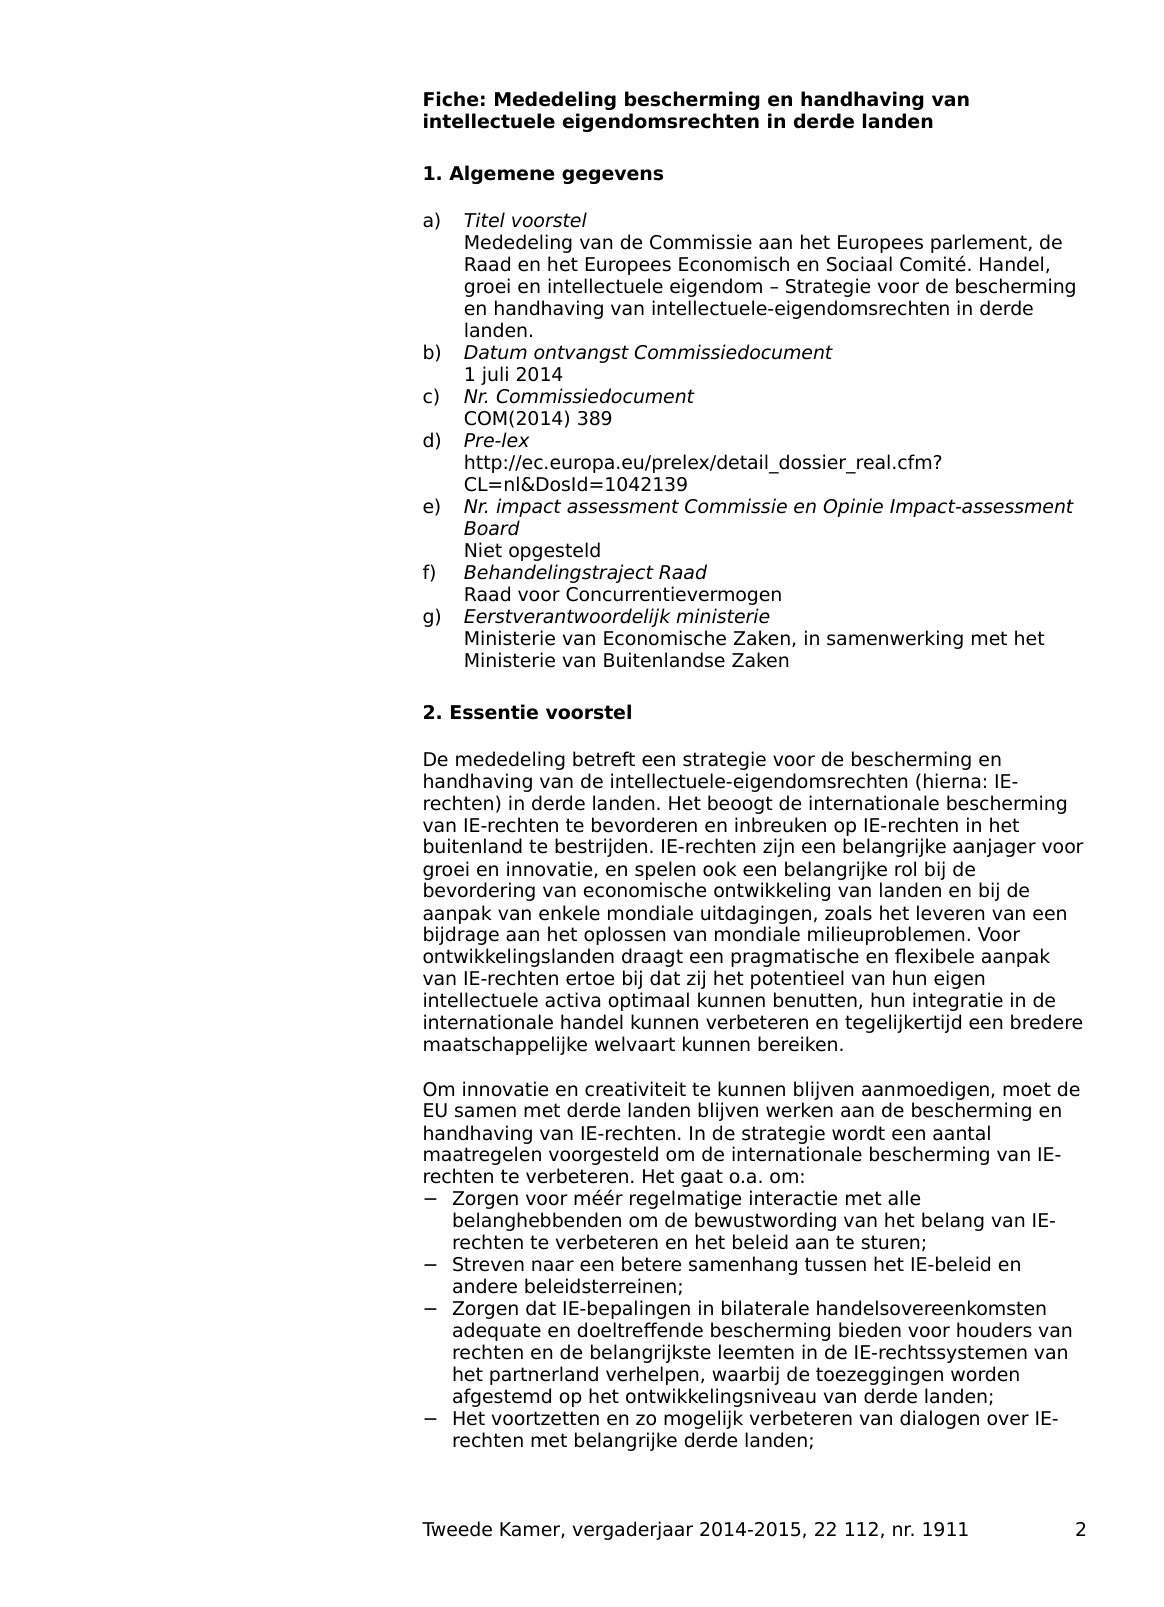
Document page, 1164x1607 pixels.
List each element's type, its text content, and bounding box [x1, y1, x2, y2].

text Om innovatie en creativiteit te kunnen blijven aanmoedigen, moet de EU samen met derde landen blijven werken aan de bescherming en handhaving van IE-rechten. In de strategie wordt een aantal maatregelen voorgesteld om de internationale bescherming van IE-rechten te verbeteren. Het gaat o.a. om: [422, 1078, 1087, 1188]
text Ministerie van Economische Zaken, in samenwerking met het Ministerie van Buitenlandse Zaken [464, 628, 1087, 672]
subtitle 1. Algemene gegevens [422, 163, 1087, 185]
text COM(2014) 389 [464, 408, 1087, 430]
text − Zorgen dat IE-bepalingen in bilaterale handelsovereenkomsten adequate en doeltreffende bescherming bieden voor houders van rechten en de belangrijkste leemten in de IE-rechtssystemen van het partnerland verhelpen, waarbij de toezeggingen worden afgestemd op het ontwikkelingsniveau van derde landen; [422, 1298, 1087, 1408]
text e) Nr. impact assessment Commissie en Opinie Impact-assessment Board [422, 496, 1087, 540]
subtitle Fiche: Mededeling bescherming en handhaving van intellectuele eigendomsrechten in derde landen [422, 89, 1087, 133]
text − Zorgen voor méér regelmatige interactie met alle belanghebbenden om de bewustwording van het belang van IE-rechten te verbeteren en het beleid aan te sturen; [422, 1188, 1087, 1254]
text f) Behandelingstraject Raad [422, 562, 1087, 584]
text 1 juli 2014 [464, 364, 1087, 386]
text g) Eerstverantwoordelijk ministerie [422, 606, 1087, 628]
text De mededeling betreft een strategie voor de bescherming en handhaving van de intellectuele-eigendomsrechten (hierna: IE-rechten) in derde landen. Het beoogt de internationale bescherming van IE-rechten te bevorderen en inbreuken op IE-rechten in het buitenland te bestrijden. IE-rechten zijn een belangrijke aanjager voor groei en innovatie, en spelen ook een belangrijke rol bij de bevordering van economische ontwikkeling van landen en bij de aanpak van enkele mondiale uitdagingen, zoals het leveren van een bijdrage aan het oplossen van mondiale milieuproblemen. Voor ontwikkelingslanden draagt een pragmatische en flexibele aanpak van IE-rechten ertoe bij dat zij het potentieel van hun eigen intellectuele activa optimaal kunnen benutten, hun integratie in de internationale handel kunnen verbeteren en tegelijkertijd een bredere maatschappelijke welvaart kunnen bereiken. [422, 748, 1087, 1056]
text Mededeling van de Commissie aan het Europees parlement, de Raad en het Europees Economisch en Sociaal Comité. Handel, groei en intellectuele eigendom – Strategie voor de bescherming en handhaving van intellectuele-eigendomsrechten in derde landen. [464, 232, 1087, 342]
text c) Nr. Commissiedocument [422, 386, 1087, 408]
text a) Titel voorstel [422, 210, 1087, 232]
text http://ec.europa.eu/prelex/detail_dossier_real.cfm?CL=nl&DosId=1042139 [464, 452, 1087, 496]
text b) Datum ontvangst Commissiedocument [422, 342, 1087, 364]
text − Het voortzetten en zo mogelijk verbeteren van dialogen over IE-rechten met belangrijke derde landen; [422, 1408, 1087, 1452]
text d) Pre-lex [422, 430, 1087, 452]
text Raad voor Concurrentievermogen [464, 584, 1087, 606]
subtitle 2. Essentie voorstel [422, 702, 1087, 723]
text Niet opgesteld [464, 540, 1087, 562]
text − Streven naar een betere samenhang tussen het IE-beleid en andere beleidsterreinen; [422, 1254, 1087, 1298]
